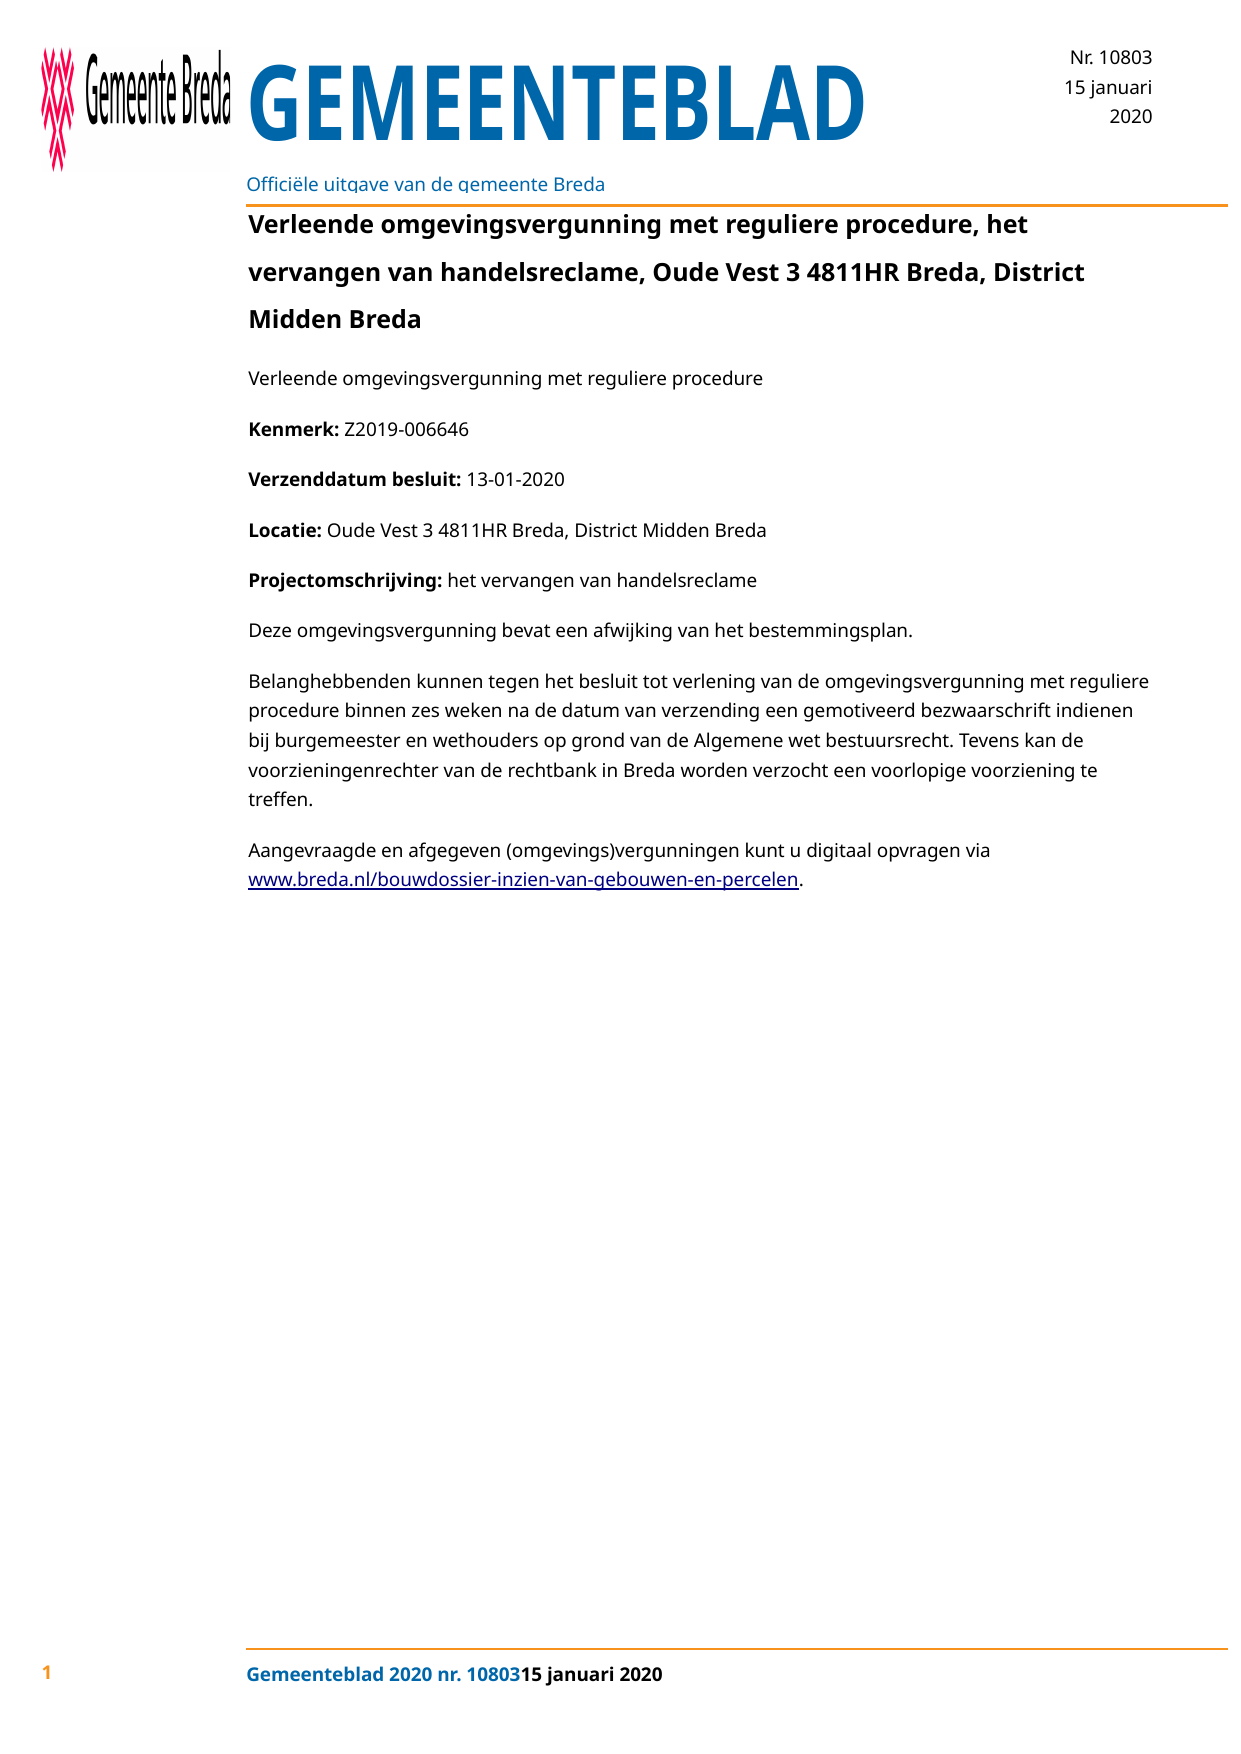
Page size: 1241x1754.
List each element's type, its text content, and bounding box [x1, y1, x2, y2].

text Verleende omgevingsvergunning met reguliere procedure, het vervangen van handelsreclame, Oude Vest 3 4811HR Breda, District Midden Breda [248, 207, 1152, 336]
text Belanghebbenden kunnen tegen het besluit tot verlening van de omgevingsvergunning met reguliere procedure binnen zes weken na de datum van verzending een gemotiveerd bezwaarschrift indienen bij burgemeester en wethouders op grond van de Algemene wet bestuursrecht. Tevens kan de voorzieningenrechter van de rechtbank in Breda worden verzocht een voorlopige voorziening te treffen. [248, 668, 1152, 812]
text Deze omgevingsvergunning bevat een afwijking van het bestemmingsplan. [248, 618, 1152, 643]
picture [41, 47, 231, 172]
text Verzenddatum besluit: 13-01-2020 [248, 466, 1152, 492]
text Kenmerk: Z2019-006646 [248, 416, 1152, 442]
text Aangevraagde en afgegeven (omgevings)vergunningen kunt u digitaal opvragen via www.breda.nl/bouwdossier-inzien-van-gebouwen-en-percelen. [248, 837, 1152, 892]
text Locatie: Oude Vest 3 4811HR Breda, District Midden Breda [248, 517, 1152, 542]
text Verleende omgevingsvergunning met reguliere procedure [248, 366, 1152, 391]
text Projectomschrijving: het vervangen van handelsreclame [248, 567, 1152, 593]
